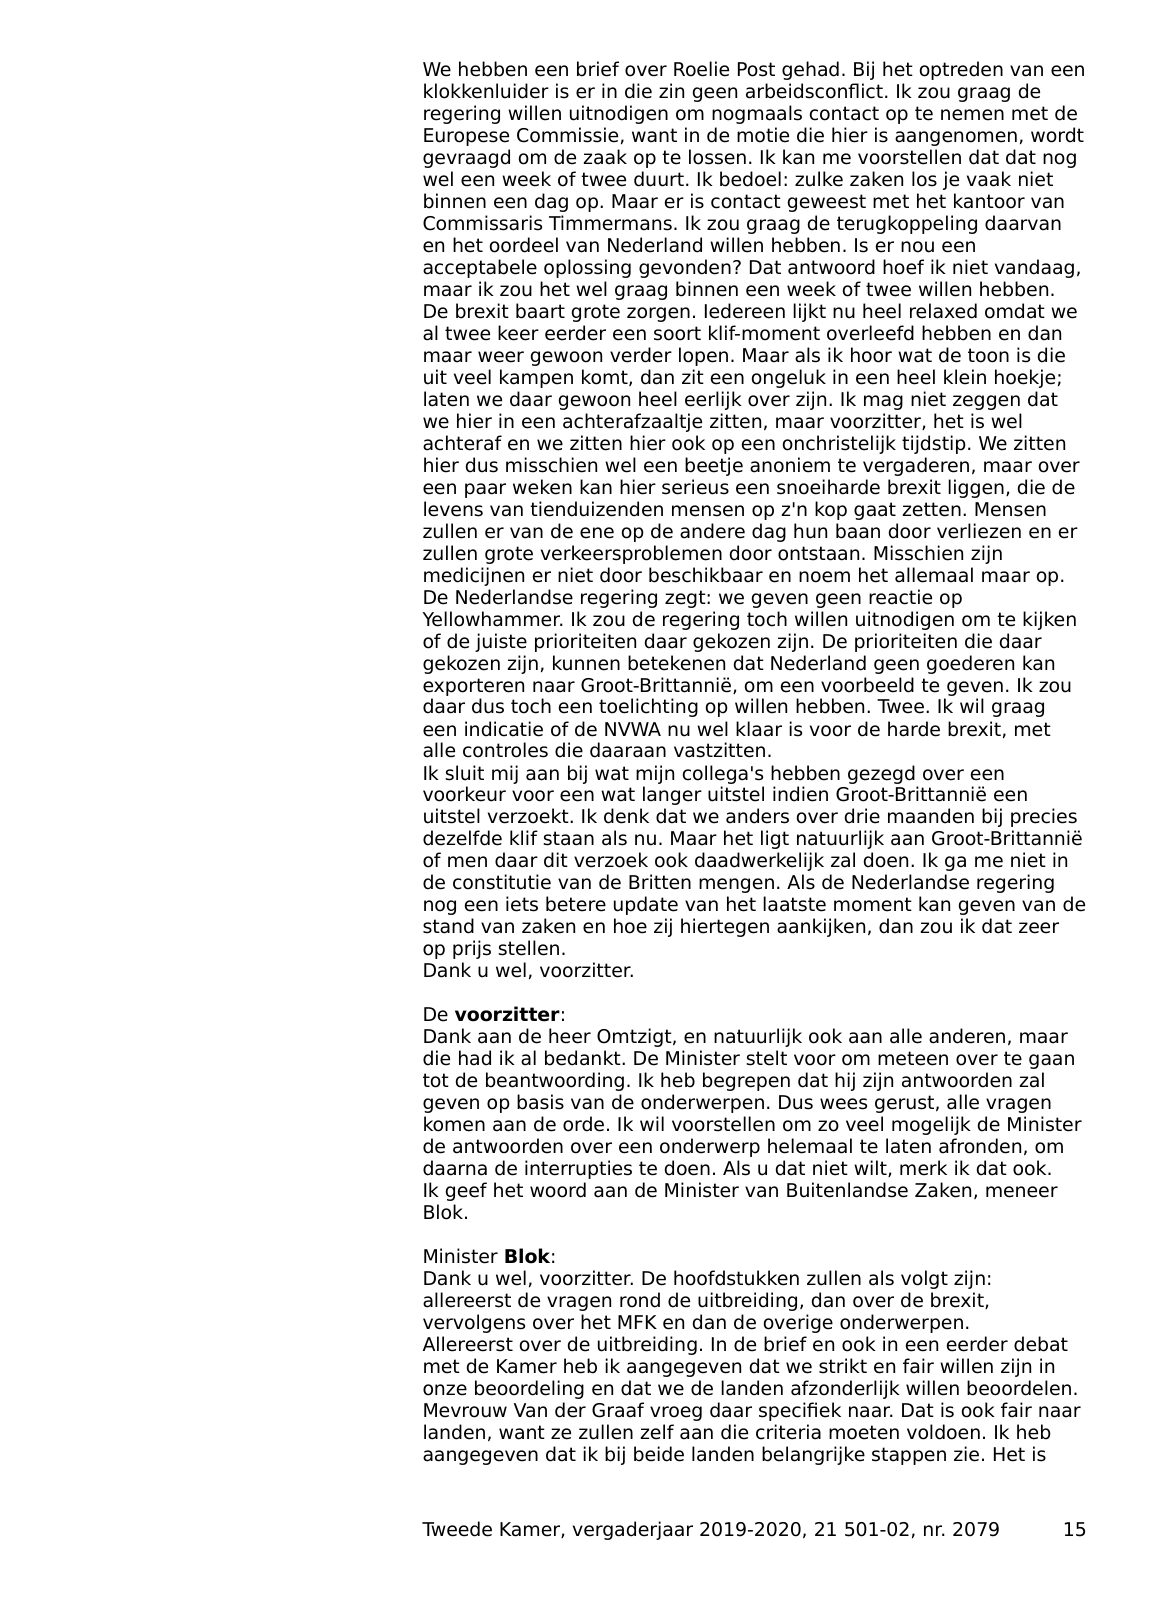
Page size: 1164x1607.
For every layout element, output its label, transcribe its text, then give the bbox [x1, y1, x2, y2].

text Ik geef het woord aan de Minister van Buitenlandse Zaken, meneer Blok. [422, 1180, 1087, 1224]
text Dank aan de heer Omtzigt, en natuurlijk ook aan alle anderen, maar die had ik al bedankt. De Minister stelt voor om meteen over te gaan tot de beantwoording. Ik heb begrepen dat hij zijn antwoorden zal geven op basis van de onderwerpen. Dus wees gerust, alle vragen komen aan de orde. Ik wil voorstellen om zo veel mogelijk de Minister de antwoorden over een onderwerp helemaal te laten afronden, om daarna de interrupties te doen. Als u dat niet wilt, merk ik dat ook. [422, 1026, 1087, 1180]
text Dank u wel, voorzitter. [422, 960, 1087, 982]
text We hebben een brief over Roelie Post gehad. Bij het optreden van een klokkenluider is er in die zin geen arbeidsconflict. Ik zou graag de regering willen uitnodigen om nogmaals contact op te nemen met de Europese Commissie, want in de motie die hier is aangenomen, wordt gevraagd om de zaak op te lossen. Ik kan me voorstellen dat dat nog wel een week of twee duurt. Ik bedoel: zulke zaken los je vaak niet binnen een dag op. Maar er is contact geweest met het kantoor van Commissaris Timmermans. Ik zou graag de terugkoppeling daarvan en het oordeel van Nederland willen hebben. Is er nou een acceptabele oplossing gevonden? Dat antwoord hoef ik niet vandaag, maar ik zou het wel graag binnen een week of twee willen hebben. [422, 59, 1087, 301]
text Allereerst over de uitbreiding. In de brief en ook in een eerder debat met de Kamer heb ik aangegeven dat we strikt en fair willen zijn in onze beoordeling en dat we de landen afzonderlijk willen beoordelen. Mevrouw Van der Graaf vroeg daar specifiek naar. Dat is ook fair naar landen, want ze zullen zelf aan die criteria moeten voldoen. Ik heb aangegeven dat ik bij beide landen belangrijke stappen zie. Het is [422, 1334, 1087, 1466]
text Ik sluit mij aan bij wat mijn collega's hebben gezegd over een voorkeur voor een wat langer uitstel indien Groot-Brittannië een uitstel verzoekt. Ik denk dat we anders over drie maanden bij precies dezelfde klif staan als nu. Maar het ligt natuurlijk aan Groot-Brittannië of men daar dit verzoek ook daadwerkelijk zal doen. Ik ga me niet in de constitutie van de Britten mengen. Als de Nederlandse regering nog een iets betere update van het laatste moment kan geven van de stand van zaken en hoe zij hiertegen aankijken, dan zou ik dat zeer op prijs stellen. [422, 762, 1087, 960]
text De voorzitter: [422, 1004, 1087, 1026]
text De brexit baart grote zorgen. Iedereen lijkt nu heel relaxed omdat we al twee keer eerder een soort klif-moment overleefd hebben en dan maar weer gewoon verder lopen. Maar als ik hoor wat de toon is die uit veel kampen komt, dan zit een ongeluk in een heel klein hoekje; laten we daar gewoon heel eerlijk over zijn. Ik mag niet zeggen dat we hier in een achterafzaaltje zitten, maar voorzitter, het is wel achteraf en we zitten hier ook op een onchristelijk tijdstip. We zitten hier dus misschien wel een beetje anoniem te vergaderen, maar over een paar weken kan hier serieus een snoeiharde brexit liggen, die de levens van tienduizenden mensen op z'n kop gaat zetten. Mensen zullen er van de ene op de andere dag hun baan door verliezen en er zullen grote verkeersproblemen door ontstaan. Misschien zijn medicijnen er niet door beschikbaar en noem het allemaal maar op. De Nederlandse regering zegt: we geven geen reactie op Yellowhammer. Ik zou de regering toch willen uitnodigen om te kijken of de juiste prioriteiten daar gekozen zijn. De prioriteiten die daar gekozen zijn, kunnen betekenen dat Nederland geen goederen kan exporteren naar Groot-Brittannië, om een voorbeeld te geven. Ik zou daar dus toch een toelichting op willen hebben. Twee. Ik wil graag een indicatie of de NVWA nu wel klaar is voor de harde brexit, met alle controles die daaraan vastzitten. [422, 301, 1087, 762]
text Dank u wel, voorzitter. De hoofdstukken zullen als volgt zijn: allereerst de vragen rond de uitbreiding, dan over de brexit, vervolgens over het MFK en dan de overige onderwerpen. [422, 1268, 1087, 1334]
text Minister Blok: [422, 1246, 1087, 1268]
